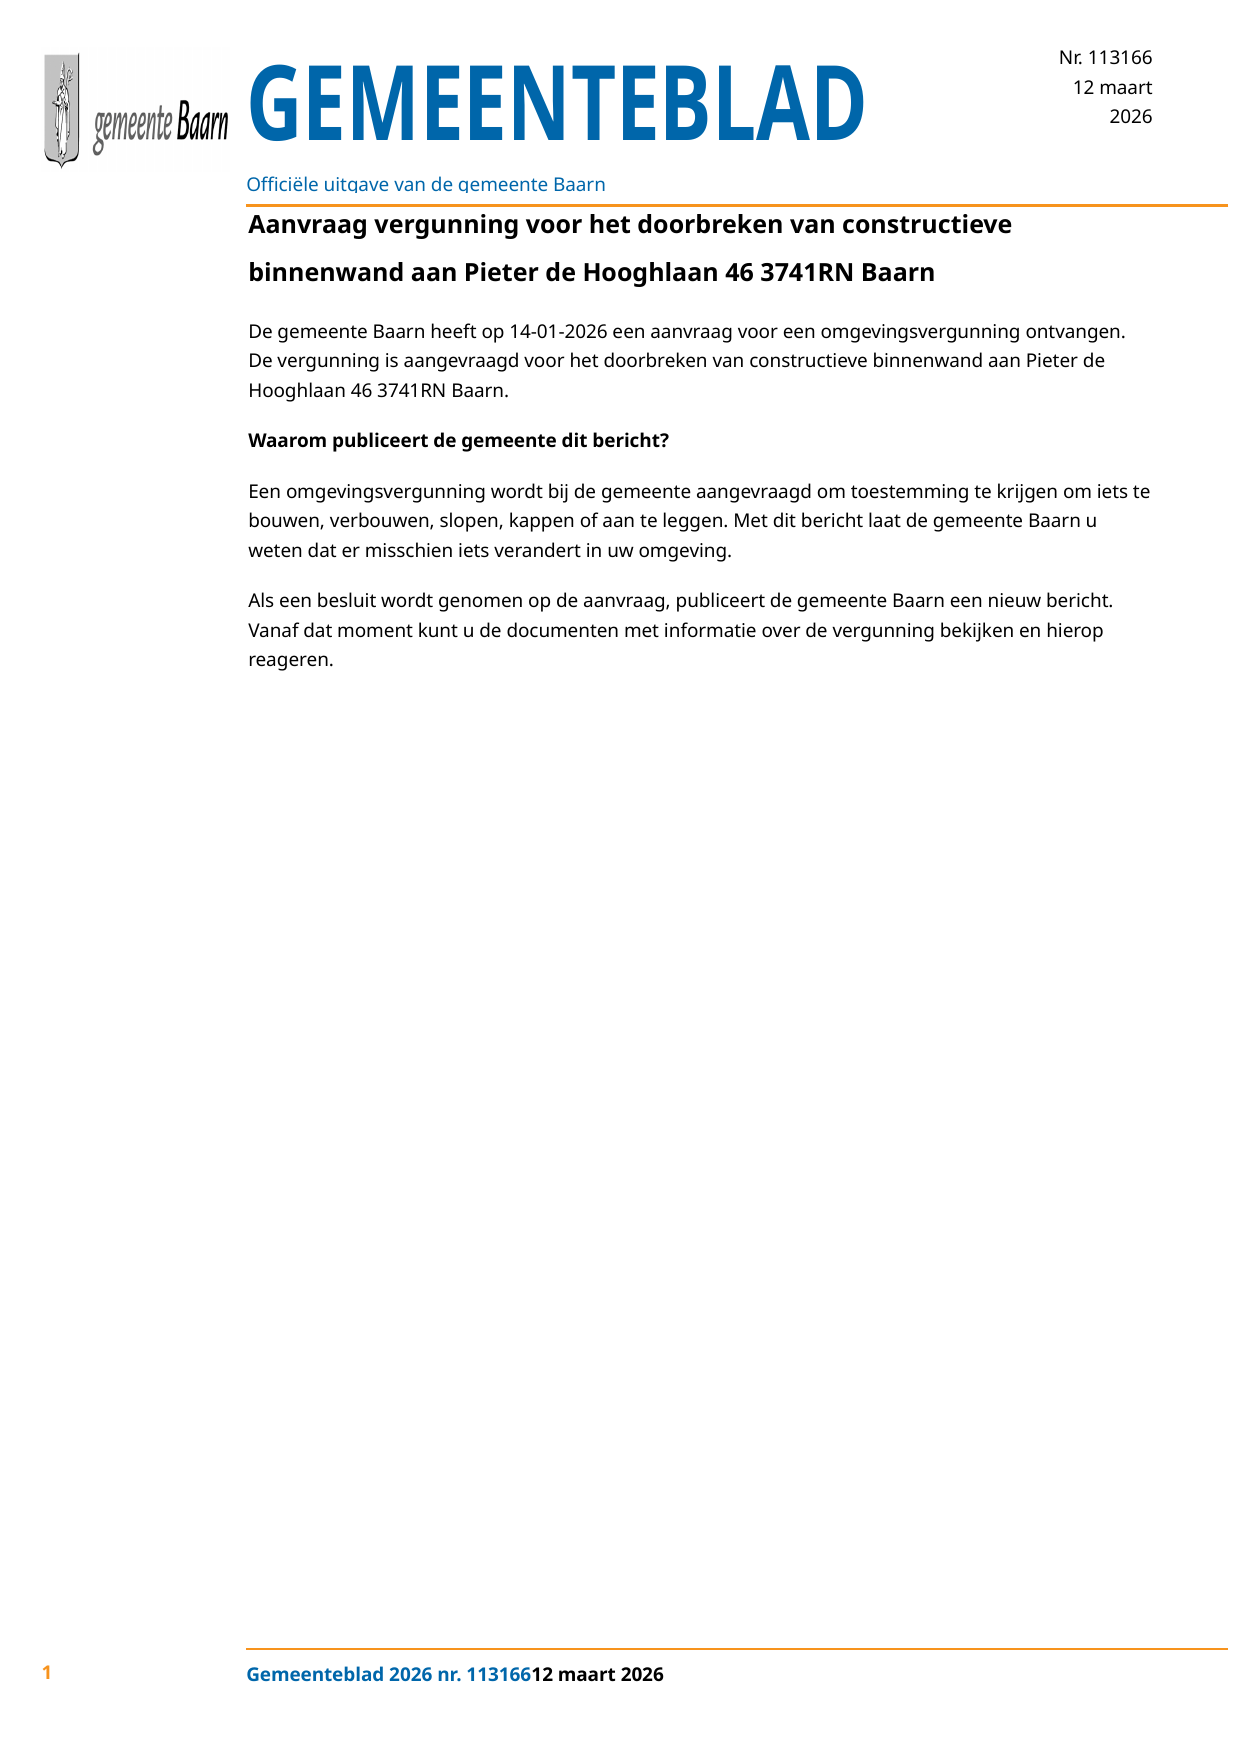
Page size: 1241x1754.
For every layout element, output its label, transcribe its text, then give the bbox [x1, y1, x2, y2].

text Een omgevingsvergunning wordt bij de gemeente aangevraagd om toestemming te krijgen om iets te bouwen, verbouwen, slopen, kappen of aan te leggen. Met dit bericht laat de gemeente Baarn u weten dat er misschien iets verandert in uw omgeving. [248, 478, 1152, 563]
text De gemeente Baarn heeft op 14-01-2026 een aanvraag voor een omgevingsvergunning ontvangen. De vergunning is aangevraagd voor het doorbreken van constructieve binnenwand aan Pieter de Hooghlaan 46 3741RN Baarn. [248, 318, 1152, 403]
text Waarom publiceert de gemeente dit bericht? [248, 427, 1152, 453]
picture [41, 47, 231, 172]
text Aanvraag vergunning voor het doorbreken van constructieve binnenwand aan Pieter de Hooghlaan 46 3741RN Baarn [248, 207, 1152, 288]
text Als een besluit wordt genomen op de aanvraag, publiceert de gemeente Baarn een nieuw bericht. Vanaf dat moment kunt u de documenten met informatie over de vergunning bekijken en hierop reageren. [248, 587, 1152, 672]
